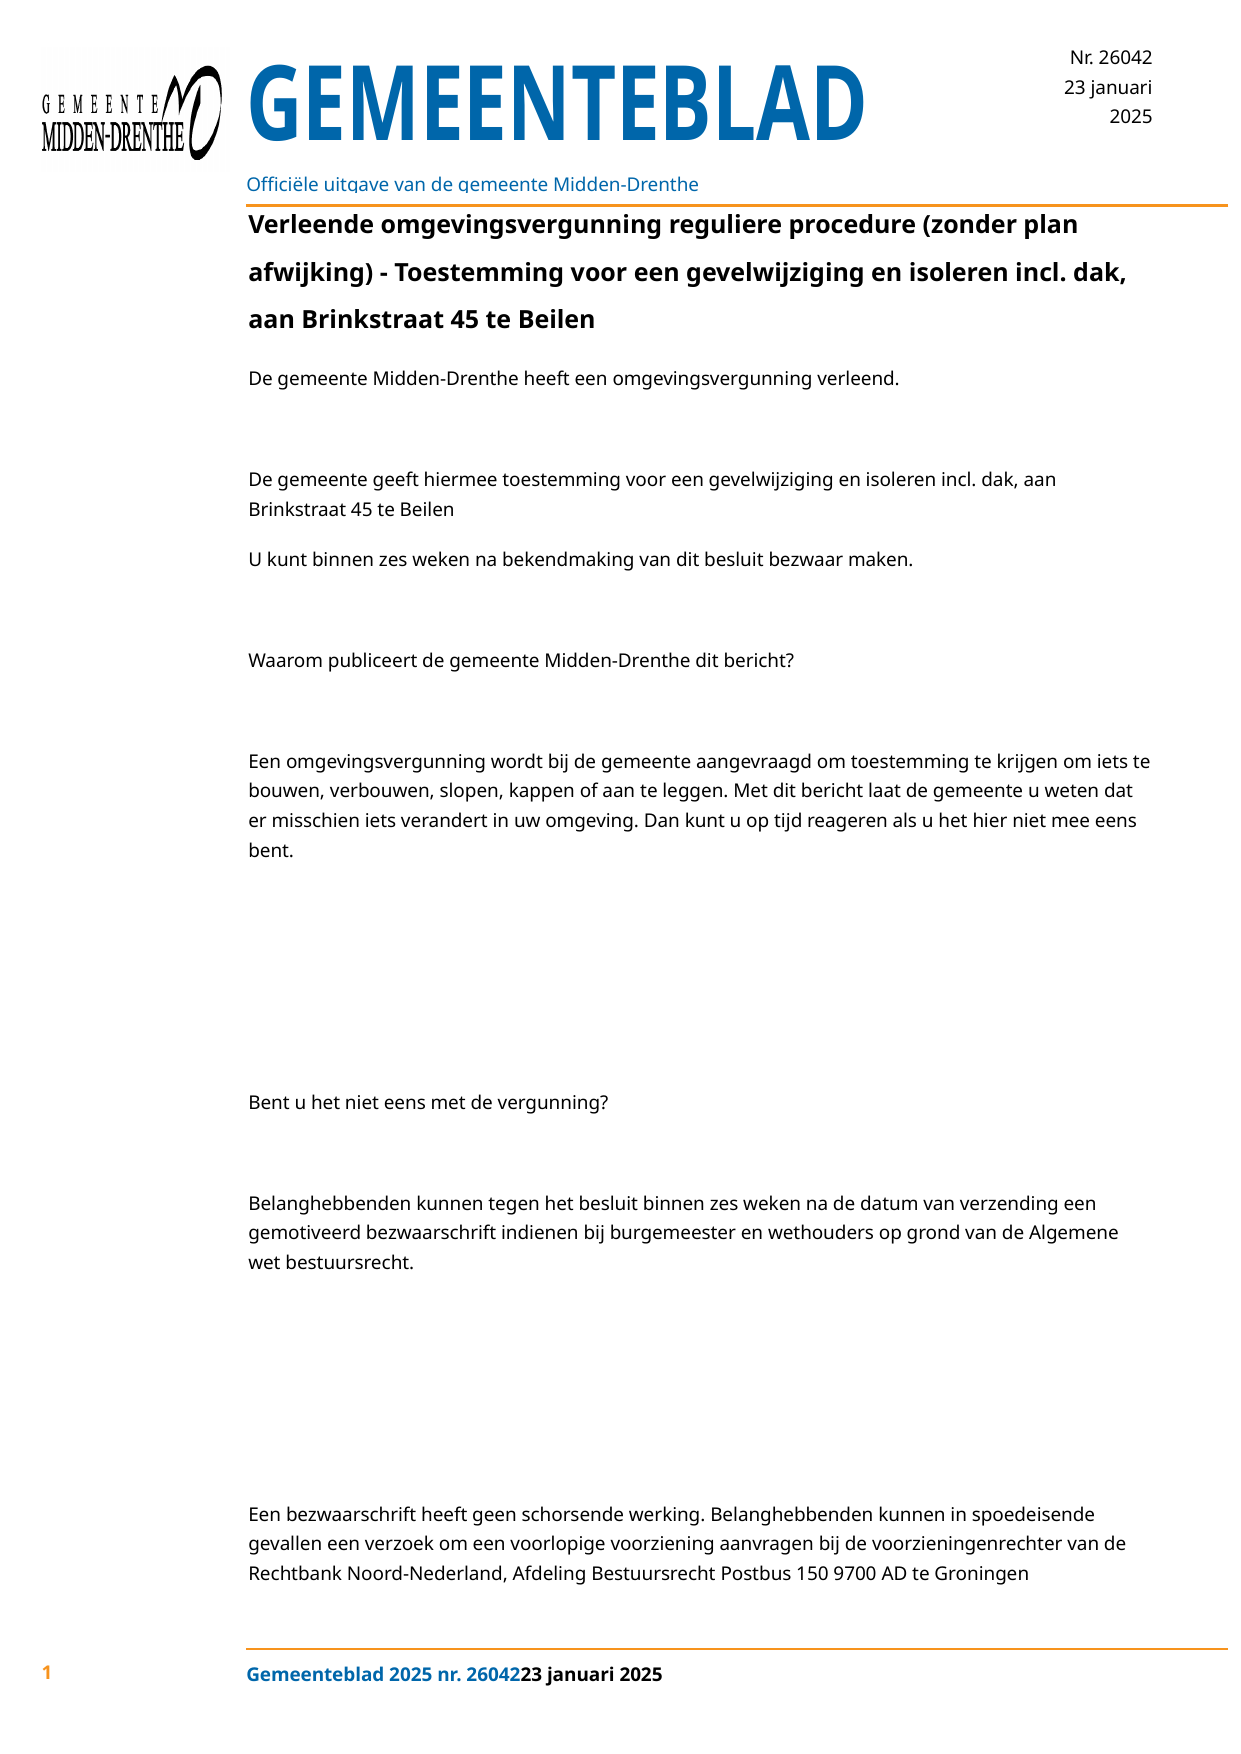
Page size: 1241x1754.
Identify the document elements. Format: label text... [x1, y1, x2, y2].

text De gemeente Midden-Drenthe heeft een omgevingsvergunning verleend. [248, 366, 1152, 391]
text De gemeente geeft hiermee toestemming voor een gevelwijziging en isoleren incl. dak, aan Brinkstraat 45 te Beilen [248, 466, 1152, 522]
text Waarom publiceert de gemeente Midden-Drenthe dit bericht? [248, 647, 1152, 673]
text Bent u het niet eens met de vergunning? [248, 1089, 1152, 1114]
text U kunt binnen zes weken na bekendmaking van dit besluit bezwaar maken. [248, 546, 1152, 572]
picture [41, 47, 231, 172]
text Verleende omgevingsvergunning reguliere procedure (zonder plan afwijking) - Toestemming voor een gevelwijziging en isoleren incl. dak, aan Brinkstraat 45 te Beilen [248, 207, 1152, 336]
text Een bezwaarschrift heeft geen schorsende werking. Belanghebbenden kunnen in spoedeisende gevallen een verzoek om een voorlopige voorziening aanvragen bij de voorzieningenrechter van de Rechtbank Noord-Nederland, Afdeling Bestuursrecht Postbus 150 9700 AD te Groningen [248, 1501, 1152, 1586]
text Een omgevingsvergunning wordt bij de gemeente aangevraagd om toestemming te krijgen om iets te bouwen, verbouwen, slopen, kappen of aan te leggen. Met dit bericht laat de gemeente u weten dat er misschien iets verandert in uw omgeving. Dan kunt u op tijd reageren als u het hier niet mee eens bent. [248, 748, 1152, 862]
text Belanghebbenden kunnen tegen het besluit binnen zes weken na de datum van verzending een gemotiveerd bezwaarschrift indienen bij burgemeester en wethouders op grond van de Algemene wet bestuursrecht. [248, 1190, 1152, 1274]
